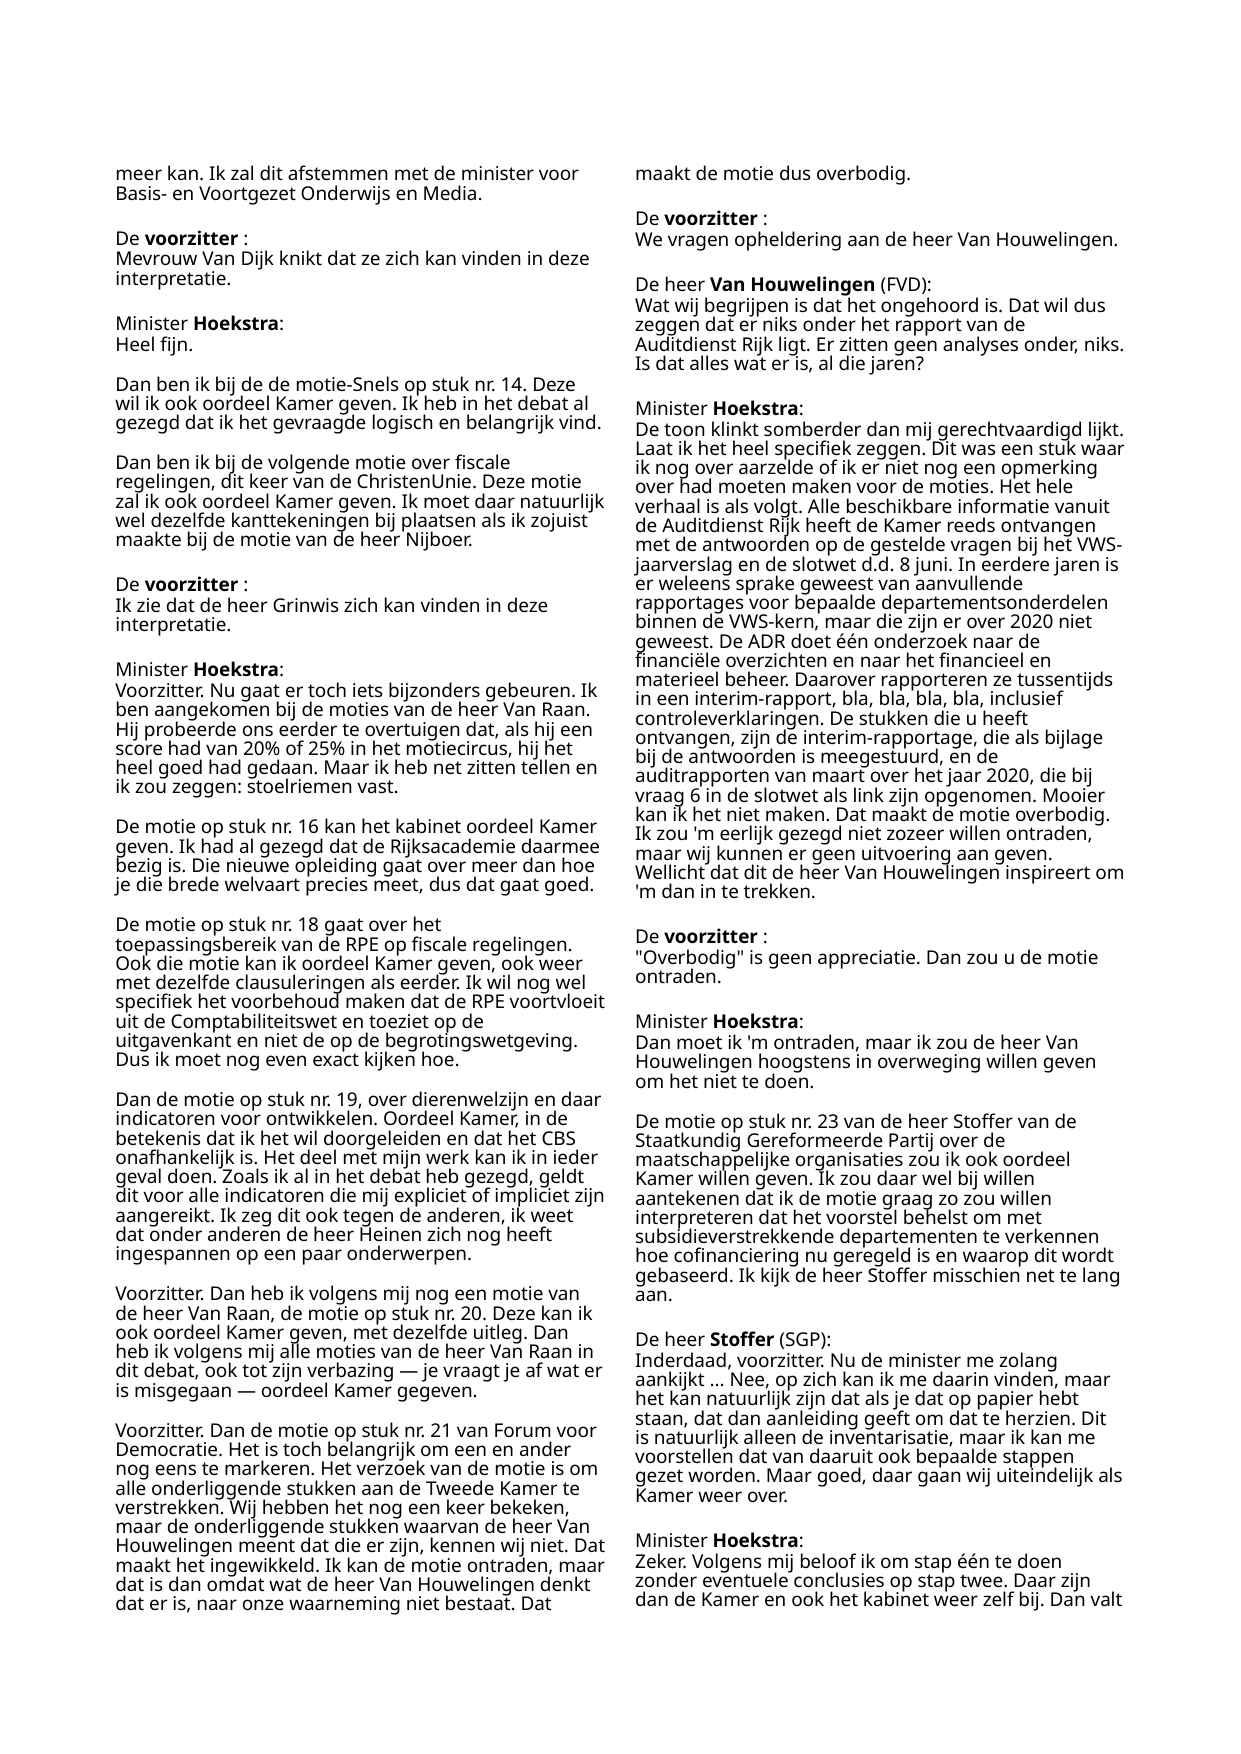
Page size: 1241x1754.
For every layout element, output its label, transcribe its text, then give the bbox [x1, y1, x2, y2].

text Inderdaad, voorzitter. Nu de minister me zolang aankijkt ... Nee, op zich kan ik me daarin vinden, maar het kan natuurlijk zijn dat als je dat op papier hebt staan, dat dan aanleiding geeft om dat te herzien. Dit is natuurlijk alleen de inventarisatie, maar ik kan me voorstellen dat van daaruit ook bepaalde stappen gezet worden. Maar goed, daar gaan wij uiteindelijk als Kamer weer over. [635, 1352, 1125, 1506]
text maakt de motie dus overbodig. [635, 165, 1125, 184]
text De heer Van Houwelingen (FVD): [635, 271, 1125, 297]
text Ik zie dat de heer Grinwis zich kan vinden in deze interpretatie. [115, 597, 605, 636]
text Heel fijn. [115, 336, 605, 355]
text Minister Hoekstra: [635, 1527, 1125, 1553]
text Minister Hoekstra: [635, 395, 1125, 421]
text De voorzitter : [115, 571, 605, 597]
text Zeker. Volgens mij beloof ik om stap één te doen zonder eventuele conclusies op stap twee. Daar zijn dan de Kamer en ook het kabinet weer zelf bij. Dan valt [635, 1553, 1125, 1610]
text De heer Stoffer (SGP): [635, 1326, 1125, 1352]
text De voorzitter : [635, 205, 1125, 231]
text De motie op stuk nr. 18 gaat over het toepassingsbereik van de RPE op fiscale regelingen. Ook die motie kan ik oordeel Kamer geven, ook weer met dezelfde clausuleringen als eerder. Ik wil nog wel specifiek het voorbehoud maken dat de RPE voortvloeit uit de Comptabiliteitswet en toeziet op de uitgavenkant en niet de op de begrotingswetgeving. Dus ik moet nog even exact kijken hoe. [115, 916, 605, 1070]
text Dan de motie op stuk nr. 19, over dierenwelzijn en daar indicatoren voor ontwikkelen. Oordeel Kamer, in de betekenis dat ik het wil doorgeleiden en dat het CBS onafhankelijk is. Het deel met mijn werk kan ik in ieder geval doen. Zoals ik al in het debat heb gezegd, geldt dit voor alle indicatoren die mij expliciet of impliciet zijn aangereikt. Ik zeg dit ook tegen de anderen, ik weet dat onder anderen de heer Heinen zich nog heeft ingespannen op een paar onderwerpen. [115, 1091, 605, 1264]
text "Overbodig" is geen appreciatie. Dan zou u de motie ontraden. [635, 949, 1125, 987]
text meer kan. Ik zal dit afstemmen met de minister voor Basis- en Voortgezet Onderwijs en Media. [115, 165, 605, 204]
text De motie op stuk nr. 23 van de heer Stoffer van de Staatkundig Gereformeerde Partij over de maatschappelijke organisaties zou ik ook oordeel Kamer willen geven. Ik zou daar wel bij willen aantekenen dat ik de motie graag zo zou willen interpreteren dat het voorstel behelst om met subsidieverstrekkende departementen te verkennen hoe cofinanciering nu geregeld is en waarop dit wordt gebaseerd. Ik kijk de heer Stoffer misschien net te lang aan. [635, 1113, 1125, 1305]
text Minister Hoekstra: [635, 1008, 1125, 1034]
text Dan moet ik 'm ontraden, maar ik zou de heer Van Houwelingen hoogstens in overweging willen geven om het niet te doen. [635, 1034, 1125, 1092]
text Dan ben ik bij de volgende motie over fiscale regelingen, dit keer van de ChristenUnie. Deze motie zal ik ook oordeel Kamer geven. Ik moet daar natuurlijk wel dezelfde kanttekeningen bij plaatsen als ik zojuist maakte bij de motie van de heer Nijboer. [115, 454, 605, 550]
text De motie op stuk nr. 16 kan het kabinet oordeel Kamer geven. Ik had al gezegd dat de Rijksacademie daarmee bezig is. Die nieuwe opleiding gaat over meer dan hoe je die brede welvaart precies meet, dus dat gaat goed. [115, 818, 605, 896]
text De toon klinkt somberder dan mij gerechtvaardigd lijkt. Laat ik het heel specifiek zeggen. Dit was een stuk waar ik nog over aarzelde of ik er niet nog een opmerking over had moeten maken voor de moties. Het hele verhaal is als volgt. Alle beschikbare informatie vanuit de Auditdienst Rijk heeft de Kamer reeds ontvangen met de antwoorden op de gestelde vragen bij het VWS-jaarverslag en de slotwet d.d. 8 juni. In eerdere jaren is er weleens sprake geweest van aanvullende rapportages voor bepaalde departementsonderdelen binnen de VWS-kern, maar die zijn er over 2020 niet geweest. De ADR doet één onderzoek naar de financiële overzichten en naar het financieel en materieel beheer. Daarover rapporteren ze tussentijds in een interim-rapport, bla, bla, bla, bla, inclusief controleverklaringen. De stukken die u heeft ontvangen, zijn de interim-rapportage, die als bijlage bij de antwoorden is meegestuurd, en de auditrapporten van maart over het jaar 2020, die bij vraag 6 in de slotwet als link zijn opgenomen. Mooier kan ik het niet maken. Dat maakt de motie overbodig. Ik zou 'm eerlijk gezegd niet zozeer willen ontraden, maar wij kunnen er geen uitvoering aan geven. Wellicht dat dit de heer Van Houwelingen inspireert om 'm dan in te trekken. [635, 421, 1125, 902]
text Dan ben ik bij de de motie-Snels op stuk nr. 14. Deze wil ik ook oordeel Kamer geven. Ik heb in het debat al gezegd dat ik het gevraagde logisch en belangrijk vind. [115, 376, 605, 433]
text We vragen opheldering aan de heer Van Houwelingen. [635, 231, 1125, 250]
text Mevrouw Van Dijk knikt dat ze zich kan vinden in deze interpretatie. [115, 250, 605, 289]
text Wat wij begrijpen is dat het ongehoord is. Dat wil dus zeggen dat er niks onder het rapport van de Auditdienst Rijk ligt. Er zitten geen analyses onder, niks. Is dat alles wat er is, al die jaren? [635, 297, 1125, 374]
text De voorzitter : [115, 225, 605, 250]
text Voorzitter. Dan de motie op stuk nr. 21 van Forum voor Democratie. Het is toch belangrijk om een en ander nog eens te markeren. Het verzoek van de motie is om alle onderliggende stukken aan de Tweede Kamer te verstrekken. Wij hebben het nog een keer bekeken, maar de onderliggende stukken waarvan de heer Van Houwelingen meent dat die er zijn, kennen wij niet. Dat maakt het ingewikkeld. Ik kan de motie ontraden, maar dat is dan omdat wat de heer Van Houwelingen denkt dat er is, naar onze waarneming niet bestaat. Dat [115, 1422, 605, 1614]
text De voorzitter : [635, 923, 1125, 949]
text Voorzitter. Nu gaat er toch iets bijzonders gebeuren. Ik ben aangekomen bij de moties van de heer Van Raan. Hij probeerde ons eerder te overtuigen dat, als hij een score had van 20% of 25% in het motiecircus, hij het heel goed had gedaan. Maar ik heb net zitten tellen en ik zou zeggen: stoelriemen vast. [115, 682, 605, 798]
text Minister Hoekstra: [115, 310, 605, 336]
text Voorzitter. Dan heb ik volgens mij nog een motie van de heer Van Raan, de motie op stuk nr. 20. Deze kan ik ook oordeel Kamer geven, met dezelfde uitleg. Dan heb ik volgens mij alle moties van de heer Van Raan in dit debat, ook tot zijn verbazing — je vraagt je af wat er is misgegaan — oordeel Kamer gegeven. [115, 1285, 605, 1401]
text Minister Hoekstra: [115, 656, 605, 682]
